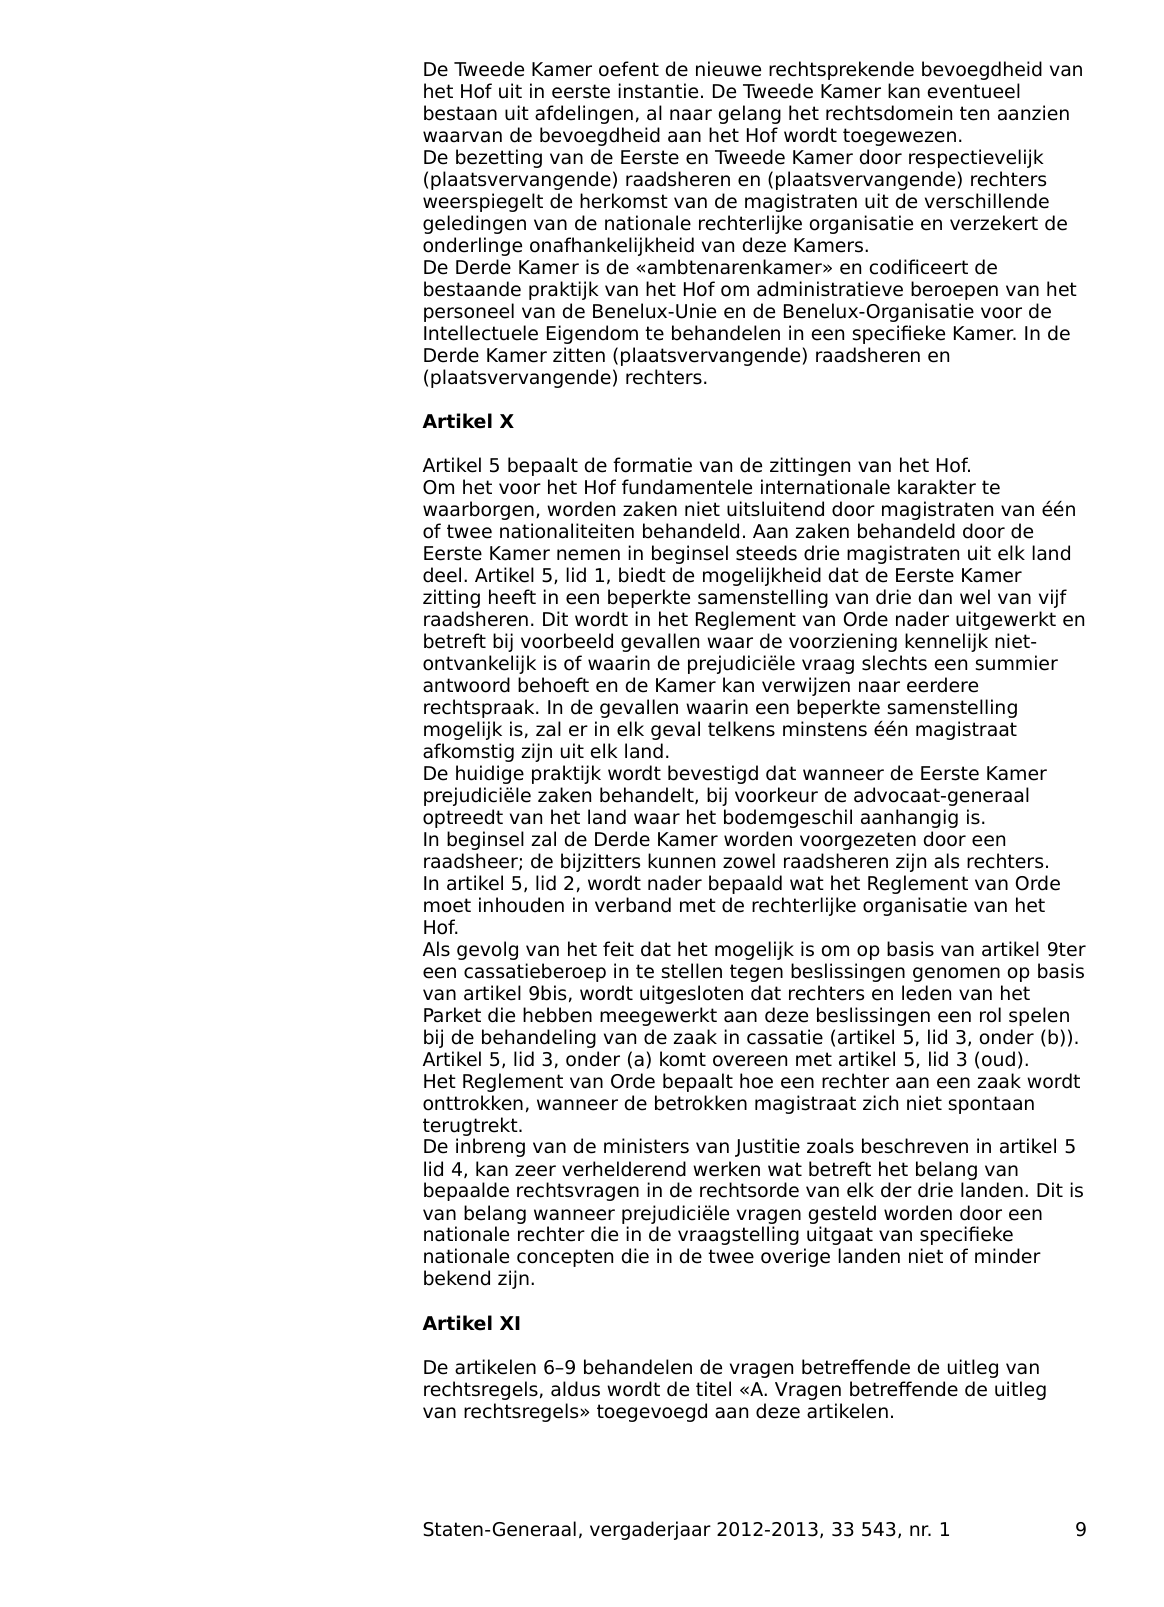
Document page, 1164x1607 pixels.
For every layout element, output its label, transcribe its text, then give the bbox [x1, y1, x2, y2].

text De bezetting van de Eerste en Tweede Kamer door respectievelijk (plaatsvervangende) raadsheren en (plaatsvervangende) rechters weerspiegelt de herkomst van de magistraten uit de verschillende geledingen van de nationale rechterlijke organisatie en verzekert de onderlinge onafhankelijkheid van deze Kamers. [422, 147, 1087, 257]
text Als gevolg van het feit dat het mogelijk is om op basis van artikel 9ter een cassatieberoep in te stellen tegen beslissingen genomen op basis van artikel 9bis, wordt uitgesloten dat rechters en leden van het Parket die hebben meegewerkt aan deze beslissingen een rol spelen bij de behandeling van de zaak in cassatie (artikel 5, lid 3, onder (b)). Artikel 5, lid 3, onder (a) komt overeen met artikel 5, lid 3 (oud). [422, 939, 1087, 1071]
text De inbreng van de ministers van Justitie zoals beschreven in artikel 5 lid 4, kan zeer verhelderend werken wat betreft het belang van bepaalde rechtsvragen in de rechtsorde van elk der drie landen. Dit is van belang wanneer prejudiciële vragen gesteld worden door een nationale rechter die in de vraagstelling uitgaat van specifieke nationale concepten die in de twee overige landen niet of minder bekend zijn. [422, 1136, 1087, 1290]
text De Tweede Kamer oefent de nieuwe rechtsprekende bevoegdheid van het Hof uit in eerste instantie. De Tweede Kamer kan eventueel bestaan uit afdelingen, al naar gelang het rechtsdomein ten aanzien waarvan de bevoegdheid aan het Hof wordt toegewezen. [422, 59, 1087, 147]
text De huidige praktijk wordt bevestigd dat wanneer de Eerste Kamer prejudiciële zaken behandelt, bij voorkeur de advocaat-generaal optreedt van het land waar het bodemgeschil aanhangig is. [422, 763, 1087, 829]
text In beginsel zal de Derde Kamer worden voorgezeten door een raadsheer; de bijzitters kunnen zowel raadsheren zijn als rechters. [422, 829, 1087, 873]
text Artikel 5 bepaalt de formatie van de zittingen van het Hof. [422, 455, 1087, 477]
subtitle Artikel XI [422, 1312, 1087, 1334]
text Om het voor het Hof fundamentele internationale karakter te waarborgen, worden zaken niet uitsluitend door magistraten van één of twee nationaliteiten behandeld. Aan zaken behandeld door de Eerste Kamer nemen in beginsel steeds drie magistraten uit elk land deel. Artikel 5, lid 1, biedt de mogelijkheid dat de Eerste Kamer zitting heeft in een beperkte samenstelling van drie dan wel van vijf raadsheren. Dit wordt in het Reglement van Orde nader uitgewerkt en betreft bij voorbeeld gevallen waar de voorziening kennelijk niet-ontvankelijk is of waarin de prejudiciële vraag slechts een summier antwoord behoeft en de Kamer kan verwijzen naar eerdere rechtspraak. In de gevallen waarin een beperkte samenstelling mogelijk is, zal er in elk geval telkens minstens één magistraat afkomstig zijn uit elk land. [422, 477, 1087, 763]
text De artikelen 6–9 behandelen de vragen betreffende de uitleg van rechtsregels, aldus wordt de titel «A. Vragen betreffende de uitleg van rechtsregels» toegevoegd aan deze artikelen. [422, 1357, 1087, 1423]
text In artikel 5, lid 2, wordt nader bepaald wat het Reglement van Orde moet inhouden in verband met de rechterlijke organisatie van het Hof. [422, 873, 1087, 939]
text De Derde Kamer is de «ambtenarenkamer» en codificeert de bestaande praktijk van het Hof om administratieve beroepen van het personeel van de Benelux-Unie en de Benelux-Organisatie voor de Intellectuele Eigendom te behandelen in een specifieke Kamer. In de Derde Kamer zitten (plaatsvervangende) raadsheren en (plaatsvervangende) rechters. [422, 257, 1087, 389]
subtitle Artikel X [422, 411, 1087, 433]
text Het Reglement van Orde bepaalt hoe een rechter aan een zaak wordt onttrokken, wanneer de betrokken magistraat zich niet spontaan terugtrekt. [422, 1071, 1087, 1136]
